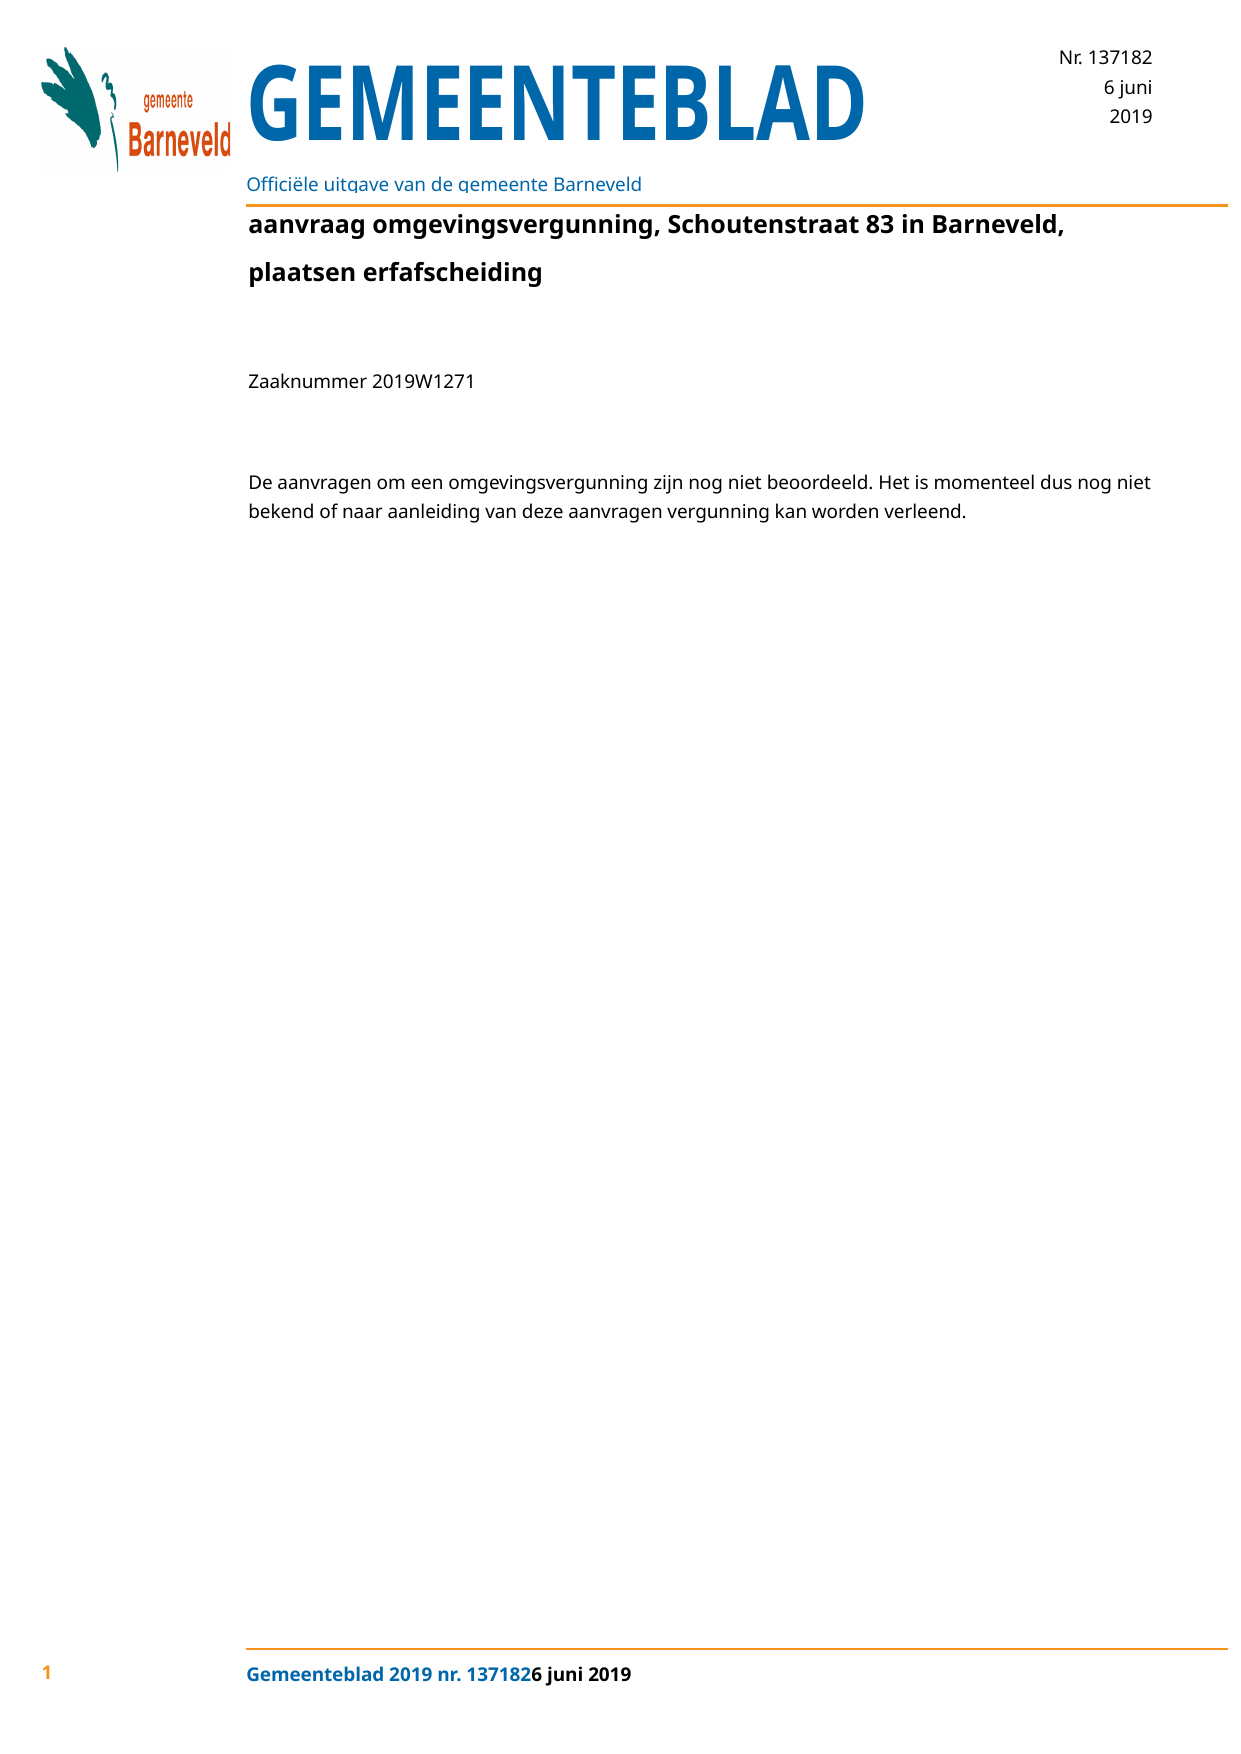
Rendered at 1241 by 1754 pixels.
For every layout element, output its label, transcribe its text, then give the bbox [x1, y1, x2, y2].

text Zaaknummer 2019W1271 [248, 368, 1152, 394]
picture [41, 47, 231, 172]
text aanvraag omgevingsvergunning, Schoutenstraat 83 in Barneveld, plaatsen erfafscheiding [248, 207, 1152, 288]
text De aanvragen om een omgevingsvergunning zijn nog niet beoordeeld. Het is momenteel dus nog niet bekend of naar aanleiding van deze aanvragen vergunning kan worden verleend. [248, 469, 1152, 524]
